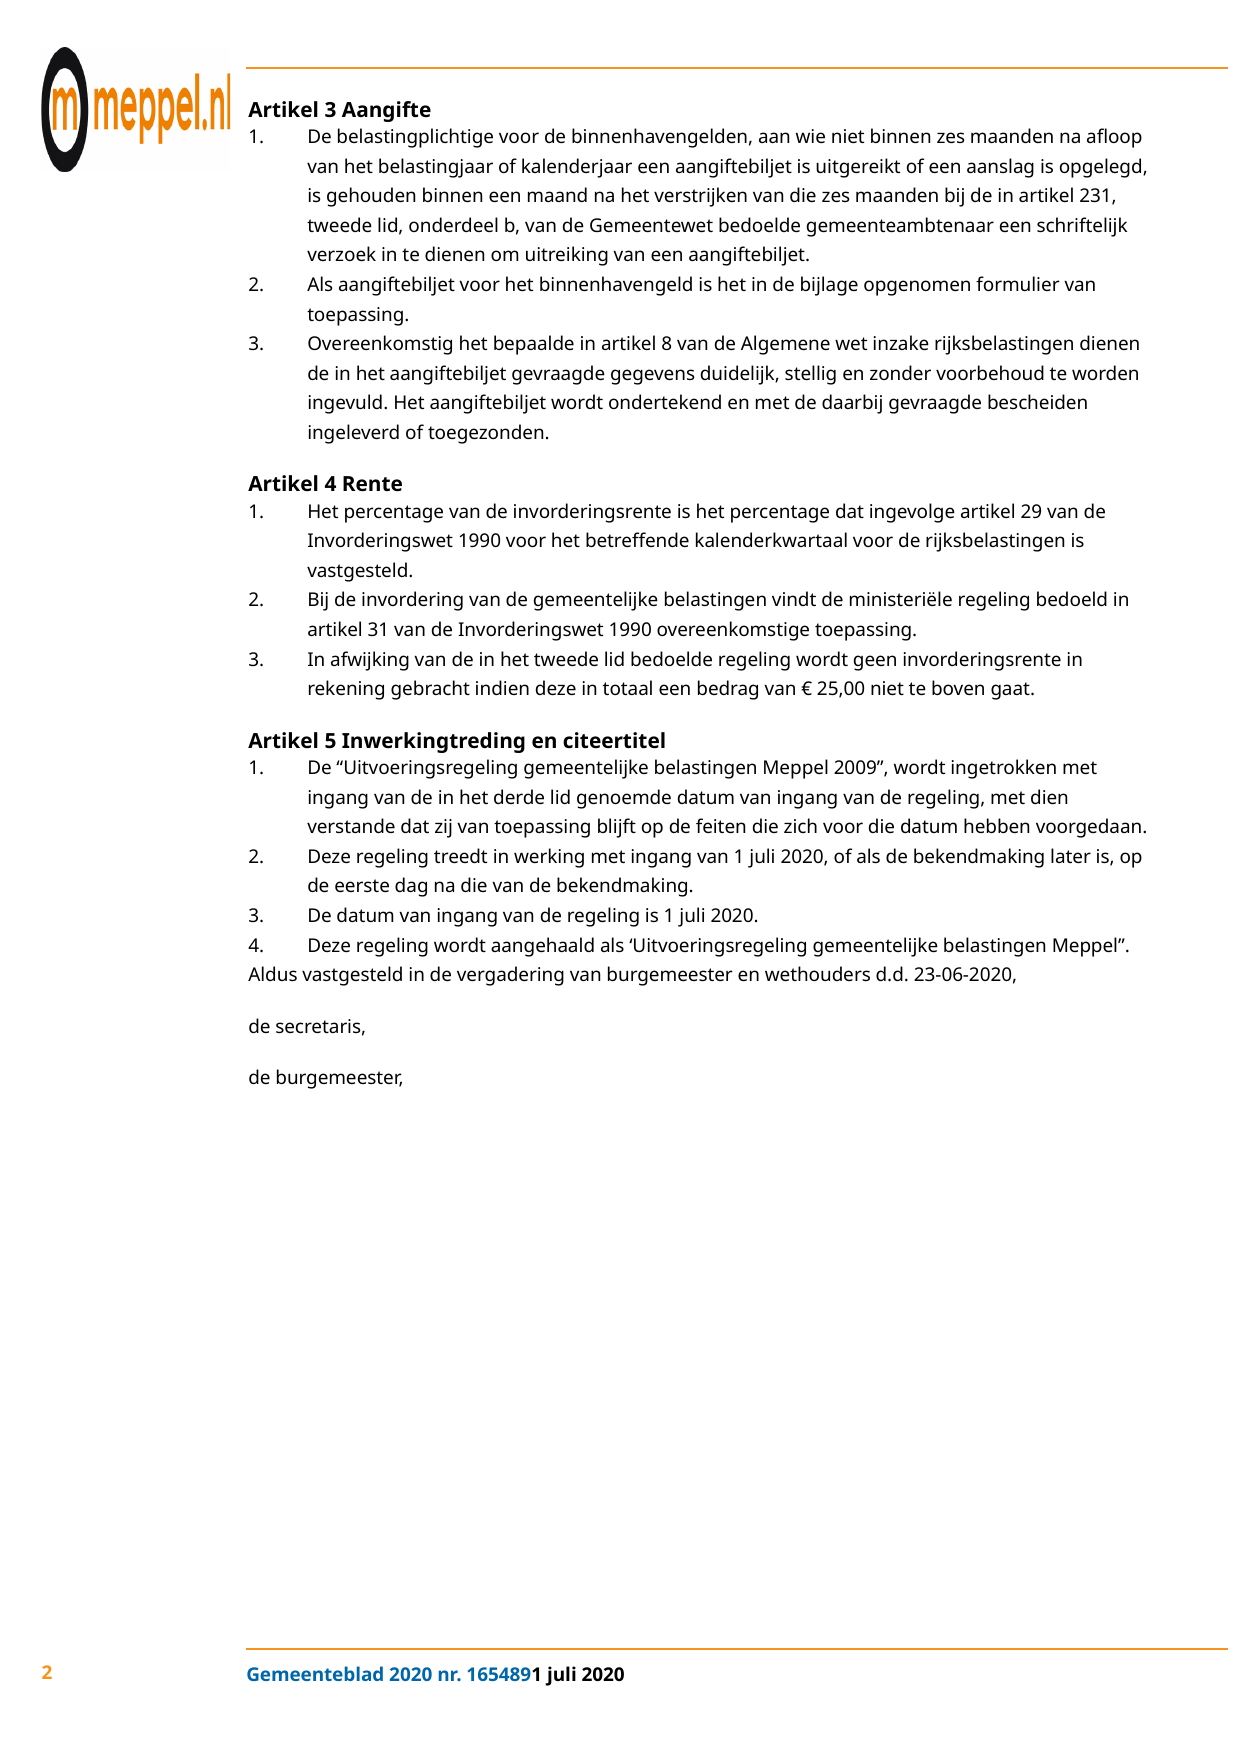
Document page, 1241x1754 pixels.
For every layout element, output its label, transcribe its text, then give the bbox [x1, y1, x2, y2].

list Het percentage van de invorderingsrente is het percentage dat ingevolge artikel 29 van de Invorderingswet 1990 voor het betreffende kalenderkwartaal voor de rijksbelastingen is vastgesteld. [248, 498, 1152, 583]
list Als aangiftebiljet voor het binnenhavengeld is het in de bijlage opgenomen formulier van toepassing. [248, 271, 1152, 326]
list De “Uitvoeringsregeling gemeentelijke belastingen Meppel 2009”, wordt ingetrokken met ingang van de in het derde lid genoemde datum van ingang van de regeling, met dien verstande dat zij van toepassing blijft op de feiten die zich voor die datum hebben voorgedaan. [248, 754, 1152, 839]
list Deze regeling treedt in werking met ingang van 1 juli 2020, of als de bekendmaking later is, op de eerste dag na die van de bekendmaking. [248, 843, 1152, 898]
list De belastingplichtige voor de binnenhavengelden, aan wie niet binnen zes maanden na afloop van het belastingjaar of kalenderjaar een aangiftebiljet is uitgereikt of een aanslag is opgelegd, is gehouden binnen een maand na het verstrijken van die zes maanden bij de in artikel 231, tweede lid, onderdeel b, van de Gemeentewet bedoelde gemeenteambtenaar een schriftelijk verzoek in te dienen om uitreiking van een aangiftebiljet. [248, 123, 1152, 267]
list Bij de invordering van de gemeentelijke belastingen vindt de ministeriële regeling bedoeld in artikel 31 van de Invorderingswet 1990 overeenkomstige toepassing. [248, 587, 1152, 642]
picture [41, 47, 231, 172]
list De datum van ingang van de regeling is 1 juli 2020. [248, 902, 1152, 928]
list Overeenkomstig het bepaalde in artikel 8 van de Algemene wet inzake rijksbelastingen dienen de in het aangiftebiljet gevraagde gegevens duidelijk, stellig en zonder voorbehoud te worden ingevuld. Het aangiftebiljet wordt ondertekend en met de daarbij gevraagde bescheiden ingeleverd of toegezonden. [248, 330, 1152, 445]
text Artikel 5 Inwerkingtreding en citeertitel [248, 726, 1152, 754]
text Aldus vastgesteld in de vergadering van burgemeester en wethouders d.d. 23-06-2020, [248, 961, 1152, 987]
text de secretaris, [248, 1013, 1152, 1038]
text Artikel 4 Rente [248, 469, 1152, 498]
text de burgemeester, [248, 1064, 1152, 1090]
list Deze regeling wordt aangehaald als ‘Uitvoeringsregeling gemeentelijke belastingen Meppel”. [248, 932, 1152, 957]
list In afwijking van de in het tweede lid bedoelde regeling wordt geen invorderingsrente in rekening gebracht indien deze in totaal een bedrag van € 25,00 niet te boven gaat. [248, 646, 1152, 701]
text Artikel 3 Aangifte [248, 95, 1152, 123]
